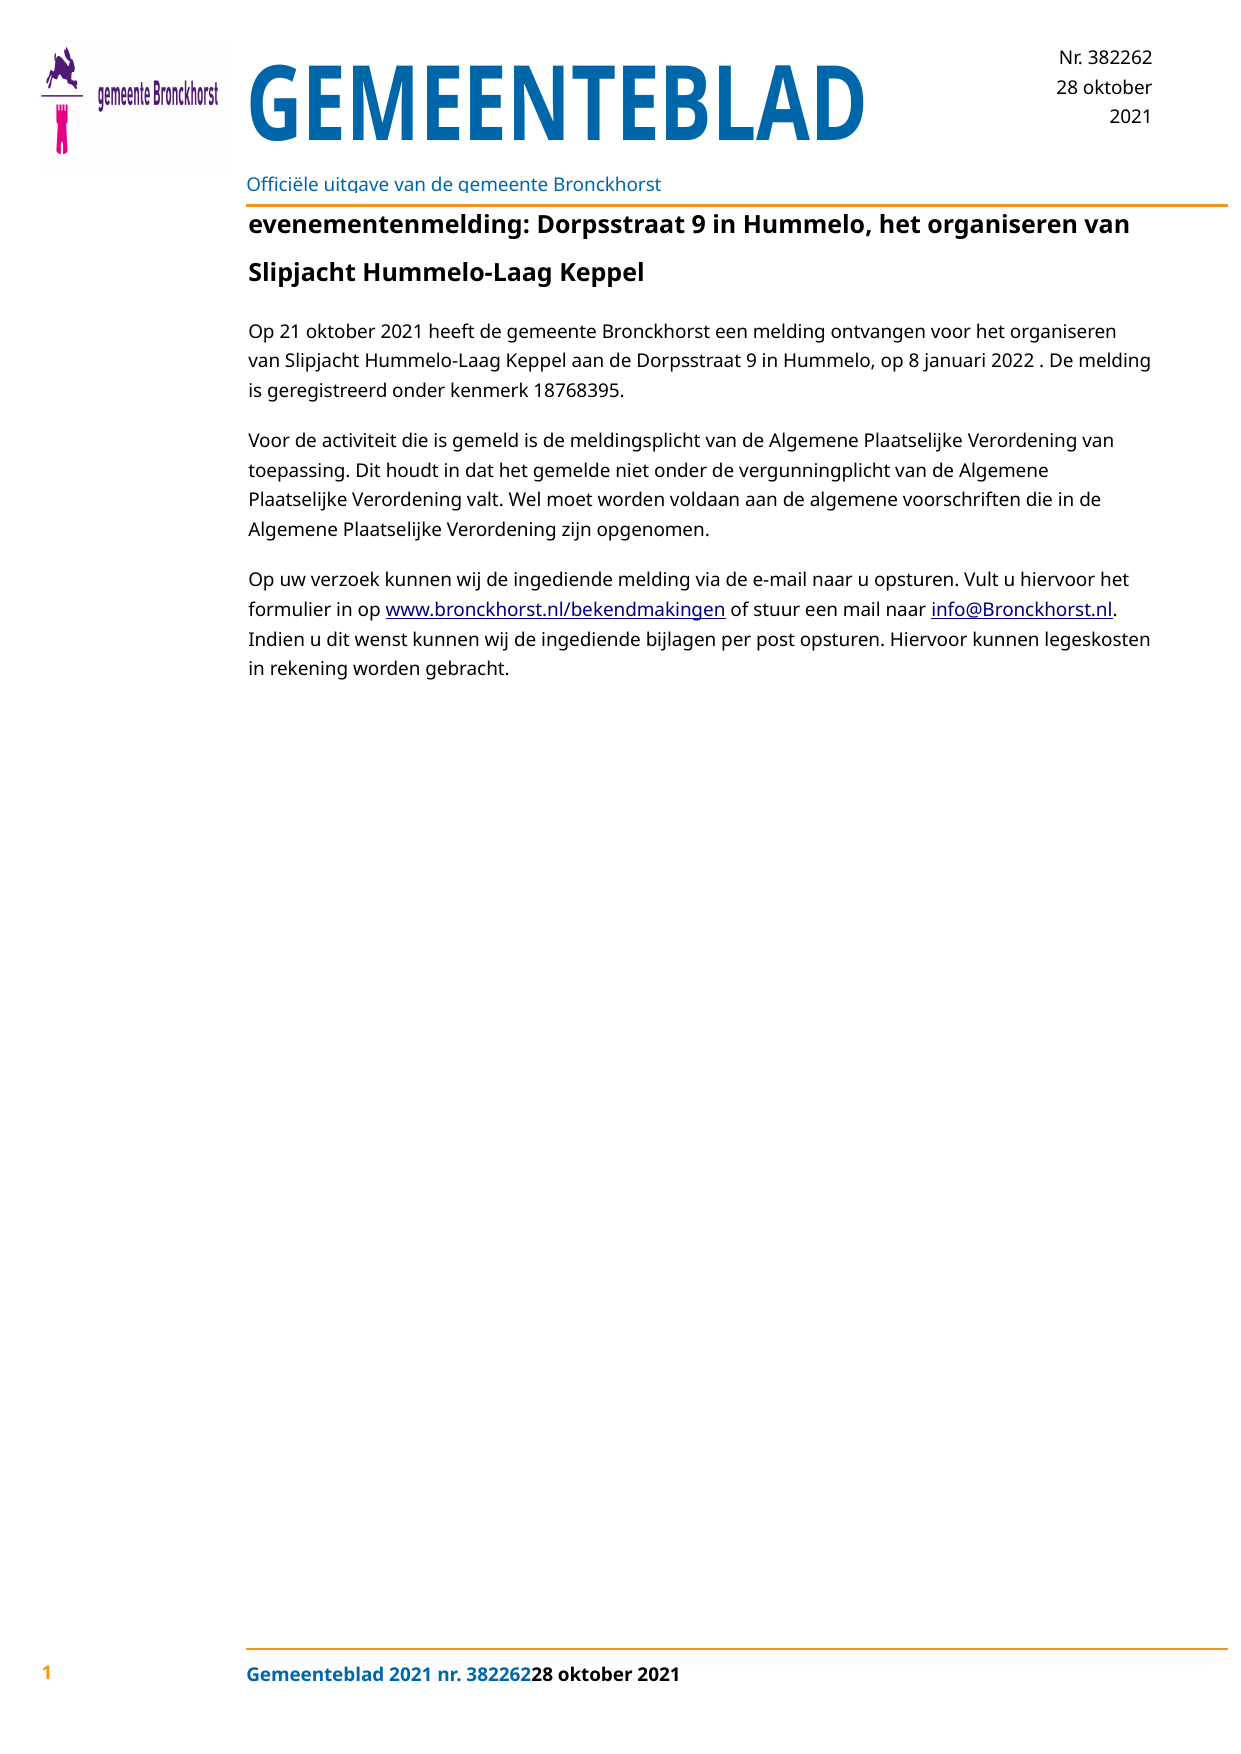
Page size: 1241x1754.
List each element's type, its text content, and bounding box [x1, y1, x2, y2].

text evenementenmelding: Dorpsstraat 9 in Hummelo, het organiseren van Slipjacht Hummelo-Laag Keppel [248, 207, 1152, 288]
text Op 21 oktober 2021 heeft de gemeente Bronckhorst een melding ontvangen voor het organiseren van Slipjacht Hummelo-Laag Keppel aan de Dorpsstraat 9 in Hummelo, op 8 januari 2022 . De melding is geregistreerd onder kenmerk 18768395. [248, 318, 1152, 403]
text Op uw verzoek kunnen wij de ingediende melding via de e-mail naar u opsturen. Vult u hiervoor het formulier in op www.bronckhorst.nl/bekendmakingen of stuur een mail naar info@Bronckhorst.nl. Indien u dit wenst kunnen wij de ingediende bijlagen per post opsturen. Hiervoor kunnen legeskosten in rekening worden gebracht. [248, 567, 1152, 681]
text Voor de activiteit die is gemeld is de meldingsplicht van de Algemene Plaatselijke Verordening van toepassing. Dit houdt in dat het gemelde niet onder de vergunningplicht van de Algemene Plaatselijke Verordening valt. Wel moet worden voldaan aan de algemene voorschriften die in de Algemene Plaatselijke Verordening zijn opgenomen. [248, 427, 1152, 542]
picture [41, 47, 231, 172]
